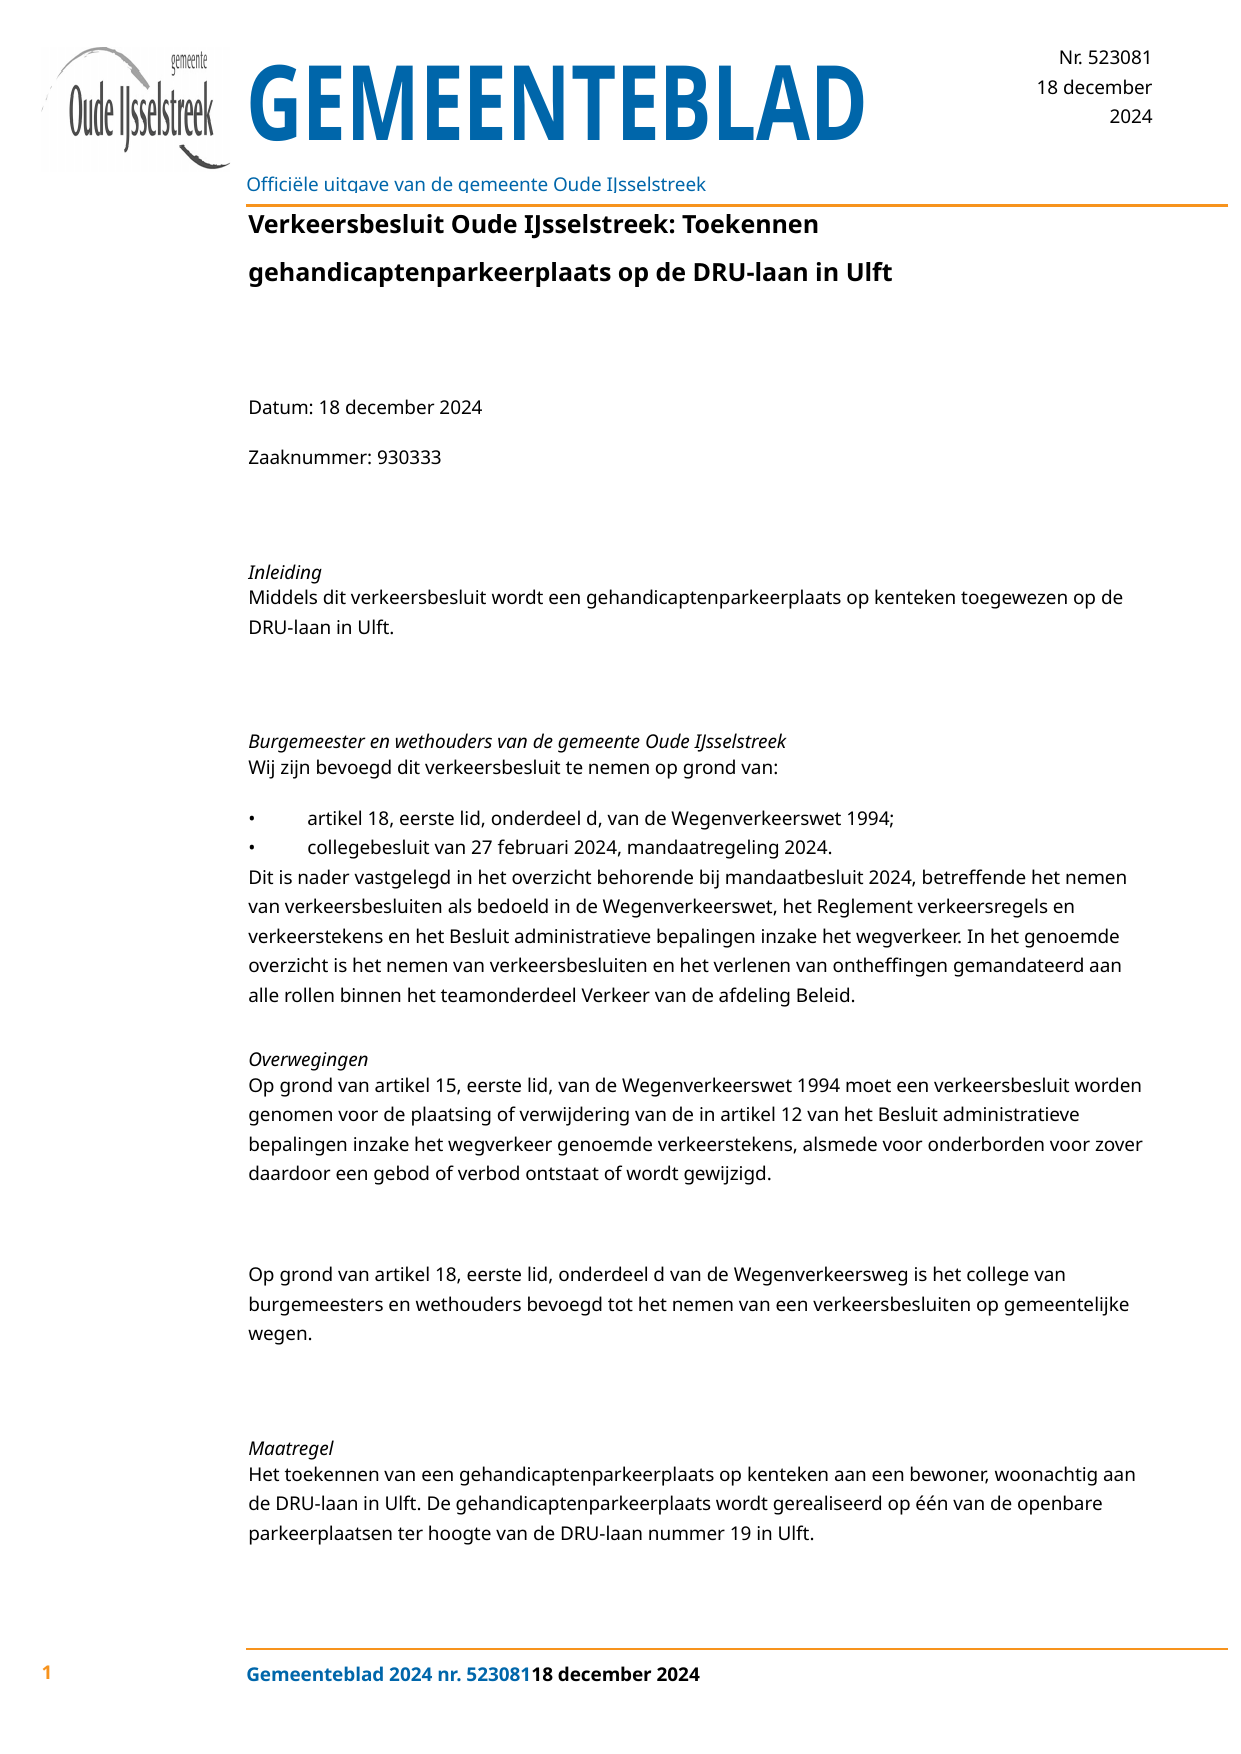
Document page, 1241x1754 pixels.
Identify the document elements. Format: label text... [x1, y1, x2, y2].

text Datum: 18 december 2024 [248, 394, 1152, 420]
text Wij zijn bevoegd dit verkeersbesluit te nemen op grond van: [248, 754, 1152, 780]
text Maatregel [248, 1435, 1152, 1461]
text Middels dit verkeersbesluit wordt een gehandicaptenparkeerplaats op kenteken toegewezen op de DRU-laan in Ulft. [248, 584, 1152, 640]
text Zaaknummer: 930333 [248, 444, 1152, 470]
text Het toekennen van een gehandicaptenparkeerplaats op kenteken aan een bewoner, woonachtig aan de DRU-laan in Ulft. De gehandicaptenparkeerplaats wordt gerealiseerd op één van de openbare parkeerplaatsen ter hoogte van de DRU-laan nummer 19 in Ulft. [248, 1461, 1152, 1546]
list artikel 18, eerste lid, onderdeel d, van de Wegenverkeerswet 1994; [248, 805, 1152, 830]
text Verkeersbesluit Oude IJsselstreek: Toekennen gehandicaptenparkeerplaats op de DRU-laan in Ulft [248, 207, 1152, 288]
text Op grond van artikel 15, eerste lid, van de Wegenverkeerswet 1994 moet een verkeersbesluit worden genomen voor de plaatsing of verwijdering van de in artikel 12 van het Besluit administratieve bepalingen inzake het wegverkeer genoemde verkeerstekens, alsmede voor onderborden voor zover daardoor een gebod of verbod ontstaat of wordt gewijzigd. [248, 1072, 1152, 1186]
text Dit is nader vastgelegd in het overzicht behorende bij mandaatbesluit 2024, betreffende het nemen van verkeersbesluiten als bedoeld in de Wegenverkeerswet, het Reglement verkeersregels en verkeerstekens en het Besluit administratieve bepalingen inzake het wegverkeer. In het genoemde overzicht is het nemen van verkeersbesluiten en het verlenen van ontheffingen gemandateerd aan alle rollen binnen het teamonderdeel Verkeer van de afdeling Beleid. [248, 864, 1152, 1008]
text Burgemeester en wethouders van de gemeente Oude IJsselstreek [248, 728, 1152, 754]
text Op grond van artikel 18, eerste lid, onderdeel d van de Wegenverkeersweg is het college van burgemeesters en wethouders bevoegd tot het nemen van een verkeersbesluiten op gemeentelijke wegen. [248, 1261, 1152, 1346]
text Overwegingen [248, 1046, 1152, 1072]
list collegebesluit van 27 februari 2024, mandaatregeling 2024. [248, 834, 1152, 860]
text Inleiding [248, 559, 1152, 584]
picture [41, 47, 231, 172]
